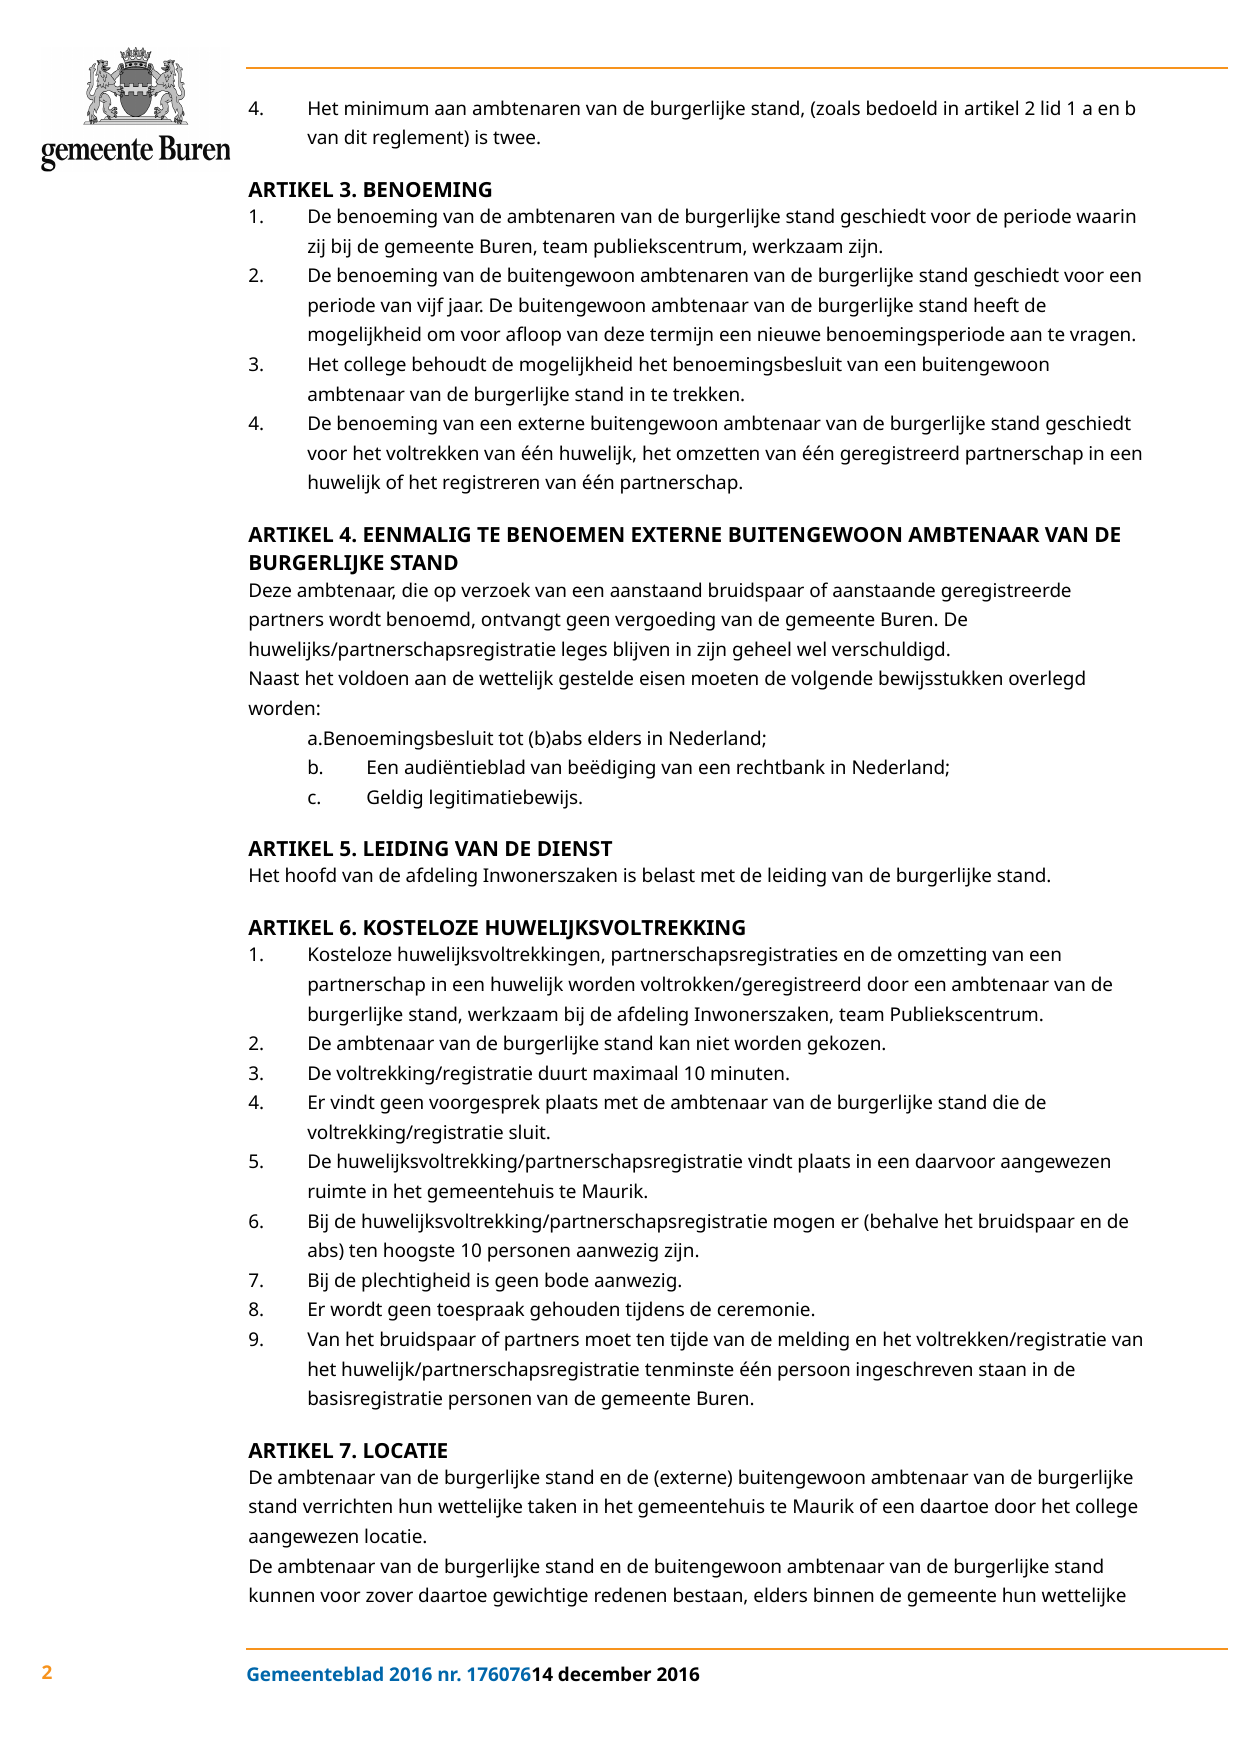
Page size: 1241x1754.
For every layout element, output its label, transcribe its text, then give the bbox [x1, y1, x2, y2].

text ARTIKEL 6. KOSTELOZE HUWELIJKSVOLTREKKING [248, 913, 1152, 942]
list Bij de huwelijksvoltrekking/partnerschapsregistratie mogen er (behalve het bruidspaar en de abs) ten hoogste 10 personen aanwezig zijn. [248, 1208, 1152, 1263]
text Het hoofd van de afdeling Inwonerszaken is belast met de leiding van de burgerlijke stand. [248, 863, 1152, 888]
list Er wordt geen toespraak gehouden tijdens de ceremonie. [248, 1297, 1152, 1322]
text ARTIKEL 3. BENOEMING [248, 175, 1152, 203]
list De benoeming van de buitengewoon ambtenaren van de burgerlijke stand geschiedt voor een periode van vijf jaar. De buitengewoon ambtenaar van de burgerlijke stand heeft de mogelijkheid om voor afloop van deze termijn een nieuwe benoemingsperiode aan te vragen. [248, 262, 1152, 347]
list De benoeming van de ambtenaren van de burgerlijke stand geschiedt voor de periode waarin zij bij de gemeente Buren, team publiekscentrum, werkzaam zijn. [248, 203, 1152, 258]
picture [41, 47, 231, 172]
list De voltrekking/registratie duurt maximaal 10 minuten. [248, 1060, 1152, 1086]
text ARTIKEL 7. LOCATIE [248, 1436, 1152, 1464]
list Het college behoudt de mogelijkheid het benoemingsbesluit van een buitengewoon ambtenaar van de burgerlijke stand in te trekken. [248, 351, 1152, 406]
list De huwelijksvoltrekking/partnerschapsregistratie vindt plaats in een daarvoor aangewezen ruimte in het gemeentehuis te Maurik. [248, 1149, 1152, 1204]
list a.Benoemingsbesluit tot (b)abs elders in Nederland; [248, 725, 1152, 750]
text ARTIKEL 4. EENMALIG TE BENOEMEN EXTERNE BUITENGEWOON AMBTENAAR VAN DE BURGERLIJKE STAND [248, 520, 1152, 577]
list Bij de plechtigheid is geen bode aanwezig. [248, 1267, 1152, 1293]
text Naast het voldoen aan de wettelijk gestelde eisen moeten de volgende bewijsstukken overlegd worden: [248, 666, 1152, 721]
list Een audiëntieblad van beëdiging van een rechtbank in Nederland; [307, 754, 1152, 780]
text Deze ambtenaar, die op verzoek van een aanstaand bruidspaar of aanstaande geregistreerde partners wordt benoemd, ontvangt geen vergoeding van de gemeente Buren. De huwelijks/partnerschapsregistratie leges blijven in zijn geheel wel verschuldigd. [248, 577, 1152, 662]
list De ambtenaar van de burgerlijke stand kan niet worden gekozen. [248, 1030, 1152, 1056]
list Kosteloze huwelijksvoltrekkingen, partnerschapsregistraties en de omzetting van een partnerschap in een huwelijk worden voltrokken/geregistreerd door een ambtenaar van de burgerlijke stand, werkzaam bij de afdeling Inwonerszaken, team Publiekscentrum. [248, 942, 1152, 1026]
text De ambtenaar van de burgerlijke stand en de buitengewoon ambtenaar van de burgerlijke stand kunnen voor zover daartoe gewichtige redenen bestaan, elders binnen de gemeente hun wettelijke [248, 1553, 1152, 1608]
list Van het bruidspaar of partners moet ten tijde van de melding en het voltrekken/registratie van het huwelijk/partnerschapsregistratie tenminste één persoon ingeschreven staan in de basisregistratie personen van de gemeente Buren. [248, 1326, 1152, 1411]
list Het minimum aan ambtenaren van de burgerlijke stand, (zoals bedoeld in artikel 2 lid 1 a en b van dit reglement) is twee. [248, 95, 1152, 150]
list Er vindt geen voorgesprek plaats met de ambtenaar van de burgerlijke stand die de voltrekking/registratie sluit. [248, 1089, 1152, 1145]
text De ambtenaar van de burgerlijke stand en de (externe) buitengewoon ambtenaar van de burgerlijke stand verrichten hun wettelijke taken in het gemeentehuis te Maurik of een daartoe door het college aangewezen locatie. [248, 1464, 1152, 1549]
text ARTIKEL 5. LEIDING VAN DE DIENST [248, 834, 1152, 863]
list Geldig legitimatiebewijs. [307, 784, 1152, 809]
list De benoeming van een externe buitengewoon ambtenaar van de burgerlijke stand geschiedt voor het voltrekken van één huwelijk, het omzetten van één geregistreerd partnerschap in een huwelijk of het registreren van één partnerschap. [248, 410, 1152, 495]
